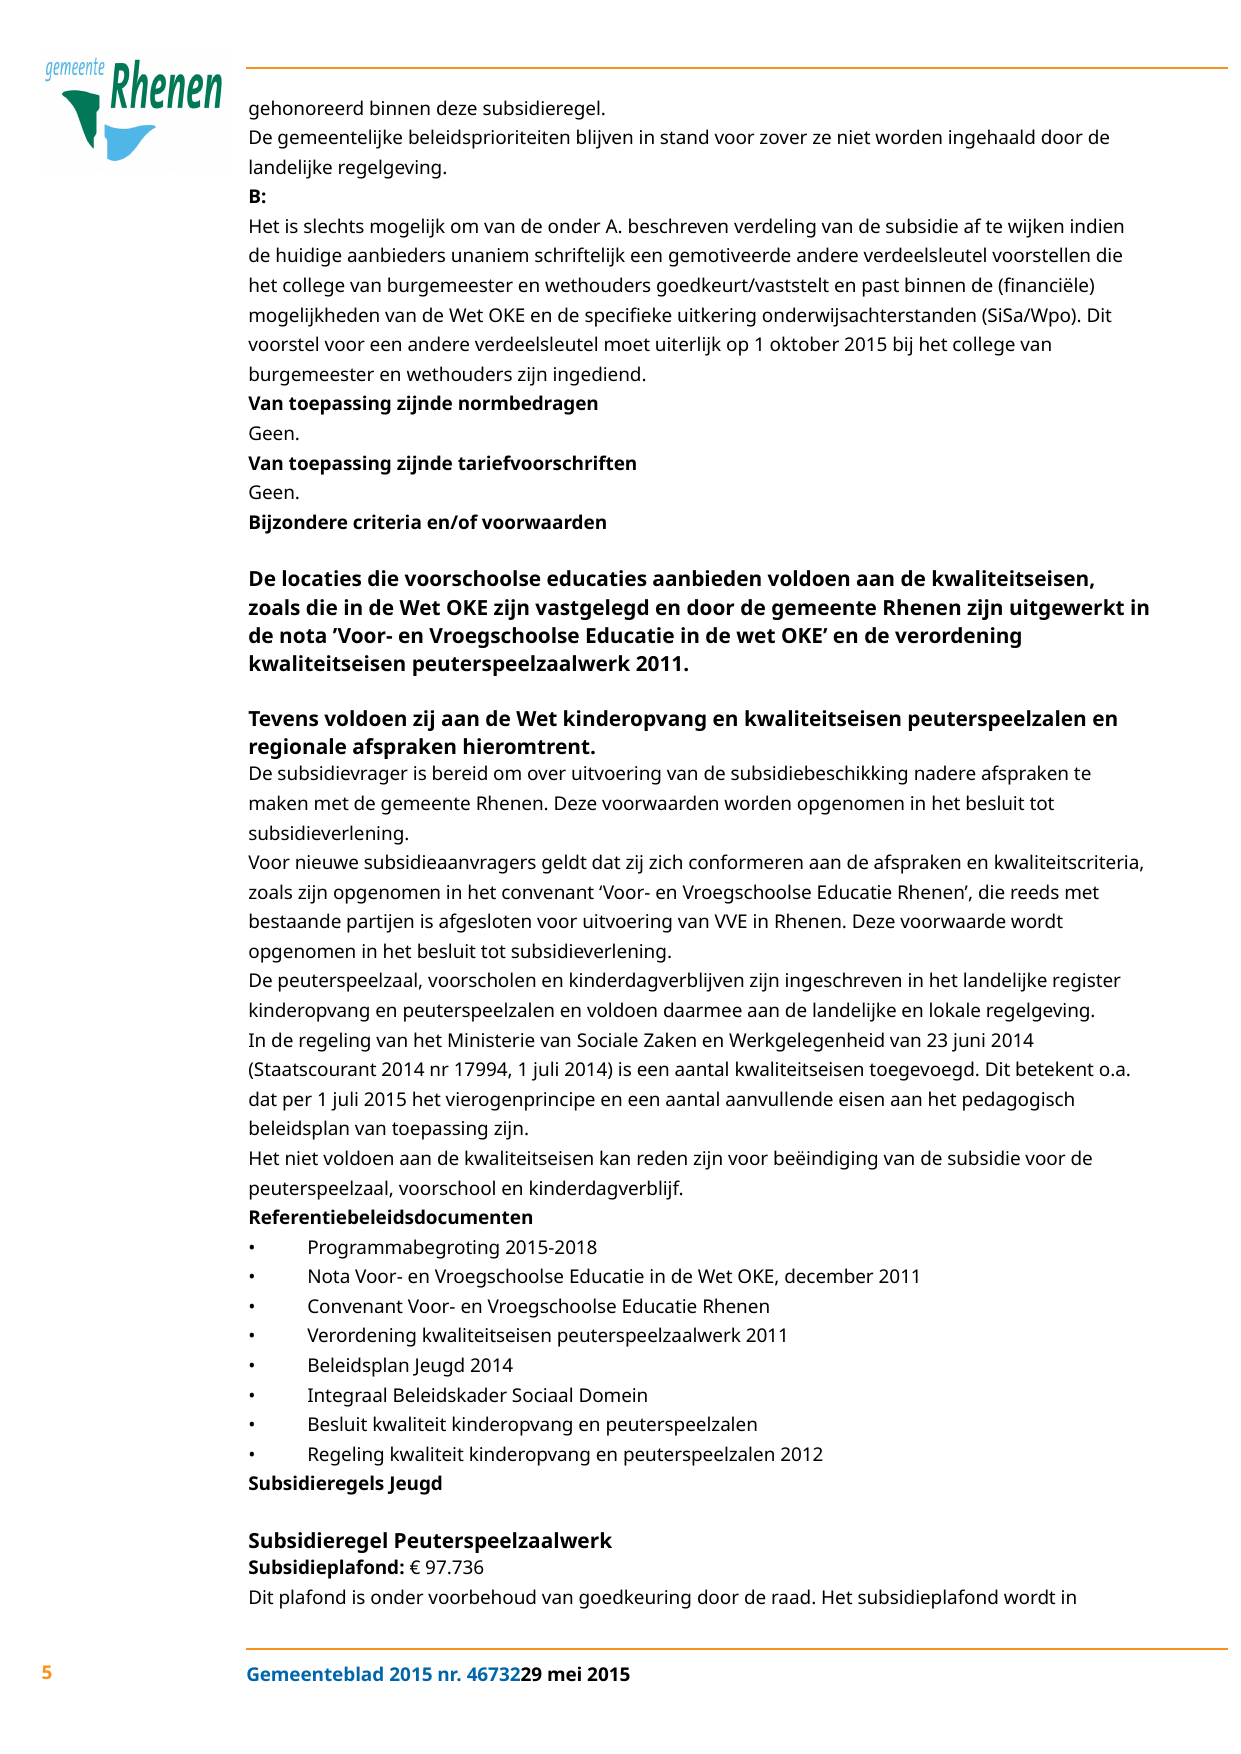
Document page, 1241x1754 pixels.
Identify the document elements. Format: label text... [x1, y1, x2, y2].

text De peuterspeelzaal, voorscholen en kinderdagverblijven zijn ingeschreven in het landelijke register kinderopvang en peuterspeelzalen en voldoen daarmee aan de landelijke en lokale regelgeving. [248, 968, 1152, 1023]
text B: [248, 183, 1152, 209]
list Besluit kwaliteit kinderopvang en peuterspeelzalen [248, 1411, 1152, 1437]
list Nota Voor- en Vroegschoolse Educatie in de Wet OKE, december 2011 [248, 1263, 1152, 1289]
text Tevens voldoen zij aan de Wet kinderopvang en kwaliteitseisen peuterspeelzalen en regionale afspraken hieromtrent. [248, 704, 1152, 761]
text Het is slechts mogelijk om van de onder A. beschreven verdeling van de subsidie af te wijken indien de huidige aanbieders unaniem schriftelijk een gemotiveerde andere verdeelsleutel voorstellen die het college van burgemeester en wethouders goedkeurt/vaststelt en past binnen de (financiële) mogelijkheden van de Wet OKE en de specifieke uitkering onderwijsachterstanden (SiSa/Wpo). Dit voorstel voor een andere verdeelsleutel moet uiterlijk op 1 oktober 2015 bij het college van burgemeester en wethouders zijn ingediend. [248, 213, 1152, 387]
list Programmabegroting 2015-2018 [248, 1234, 1152, 1260]
text Voor nieuwe subsidieaanvragers geldt dat zij zich conformeren aan de afspraken en kwaliteitscriteria, zoals zijn opgenomen in het convenant ‘Voor- en Vroegschoolse Educatie Rhenen’, die reeds met bestaande partijen is afgesloten voor uitvoering van VVE in Rhenen. Deze voorwaarde wordt opgenomen in het besluit tot subsidieverlening. [248, 849, 1152, 964]
text De locaties die voorschoolse educaties aanbieden voldoen aan de kwaliteitseisen, zoals die in de Wet OKE zijn vastgelegd en door de gemeente Rhenen zijn uitgewerkt in de nota ’Voor- en Vroegschoolse Educatie in de wet OKE’ en de verordening kwaliteitseisen peuterspeelzaalwerk 2011. [248, 564, 1152, 678]
text Subsidieregels Jeugd [248, 1471, 1152, 1496]
text Referentiebeleidsdocumenten [248, 1204, 1152, 1230]
text Van toepassing zijnde normbedragen [248, 391, 1152, 416]
text De gemeentelijke beleidsprioriteiten blijven in stand voor zover ze niet worden ingehaald door de landelijke regelgeving. [248, 124, 1152, 180]
text Subsidieplafond: € 97.736 [248, 1554, 1152, 1580]
text gehonoreerd binnen deze subsidieregel. [248, 95, 1152, 121]
text Van toepassing zijnde tariefvoorschriften [248, 450, 1152, 476]
picture [41, 47, 231, 172]
text Geen. [248, 420, 1152, 446]
list Verordening kwaliteitseisen peuterspeelzaalwerk 2011 [248, 1323, 1152, 1348]
list Regeling kwaliteit kinderopvang en peuterspeelzalen 2012 [248, 1441, 1152, 1467]
list Integraal Beleidskader Sociaal Domein [248, 1382, 1152, 1408]
list Beleidsplan Jeugd 2014 [248, 1352, 1152, 1378]
text Dit plafond is onder voorbehoud van goedkeuring door de raad. Het subsidieplafond wordt in [248, 1584, 1152, 1610]
text Het niet voldoen aan de kwaliteitseisen kan reden zijn voor beëindiging van de subsidie voor de peuterspeelzaal, voorschool en kinderdagverblijf. [248, 1145, 1152, 1201]
text In de regeling van het Ministerie van Sociale Zaken en Werkgelegenheid van 23 juni 2014 (Staatscourant 2014 nr 17994, 1 juli 2014) is een aantal kwaliteitseisen toegevoegd. Dit betekent o.a. dat per 1 juli 2015 het vierogenprincipe en een aantal aanvullende eisen aan het pedagogisch beleidsplan van toepassing zijn. [248, 1027, 1152, 1141]
text Bijzondere criteria en/of voorwaarden [248, 509, 1152, 535]
text Subsidieregel Peuterspeelzaalwerk [248, 1526, 1152, 1554]
list Convenant Voor- en Vroegschoolse Educatie Rhenen [248, 1293, 1152, 1319]
text Geen. [248, 479, 1152, 505]
text De subsidievrager is bereid om over uitvoering van de subsidiebeschikking nadere afspraken te maken met de gemeente Rhenen. Deze voorwaarden worden opgenomen in het besluit tot subsidieverlening. [248, 761, 1152, 846]
